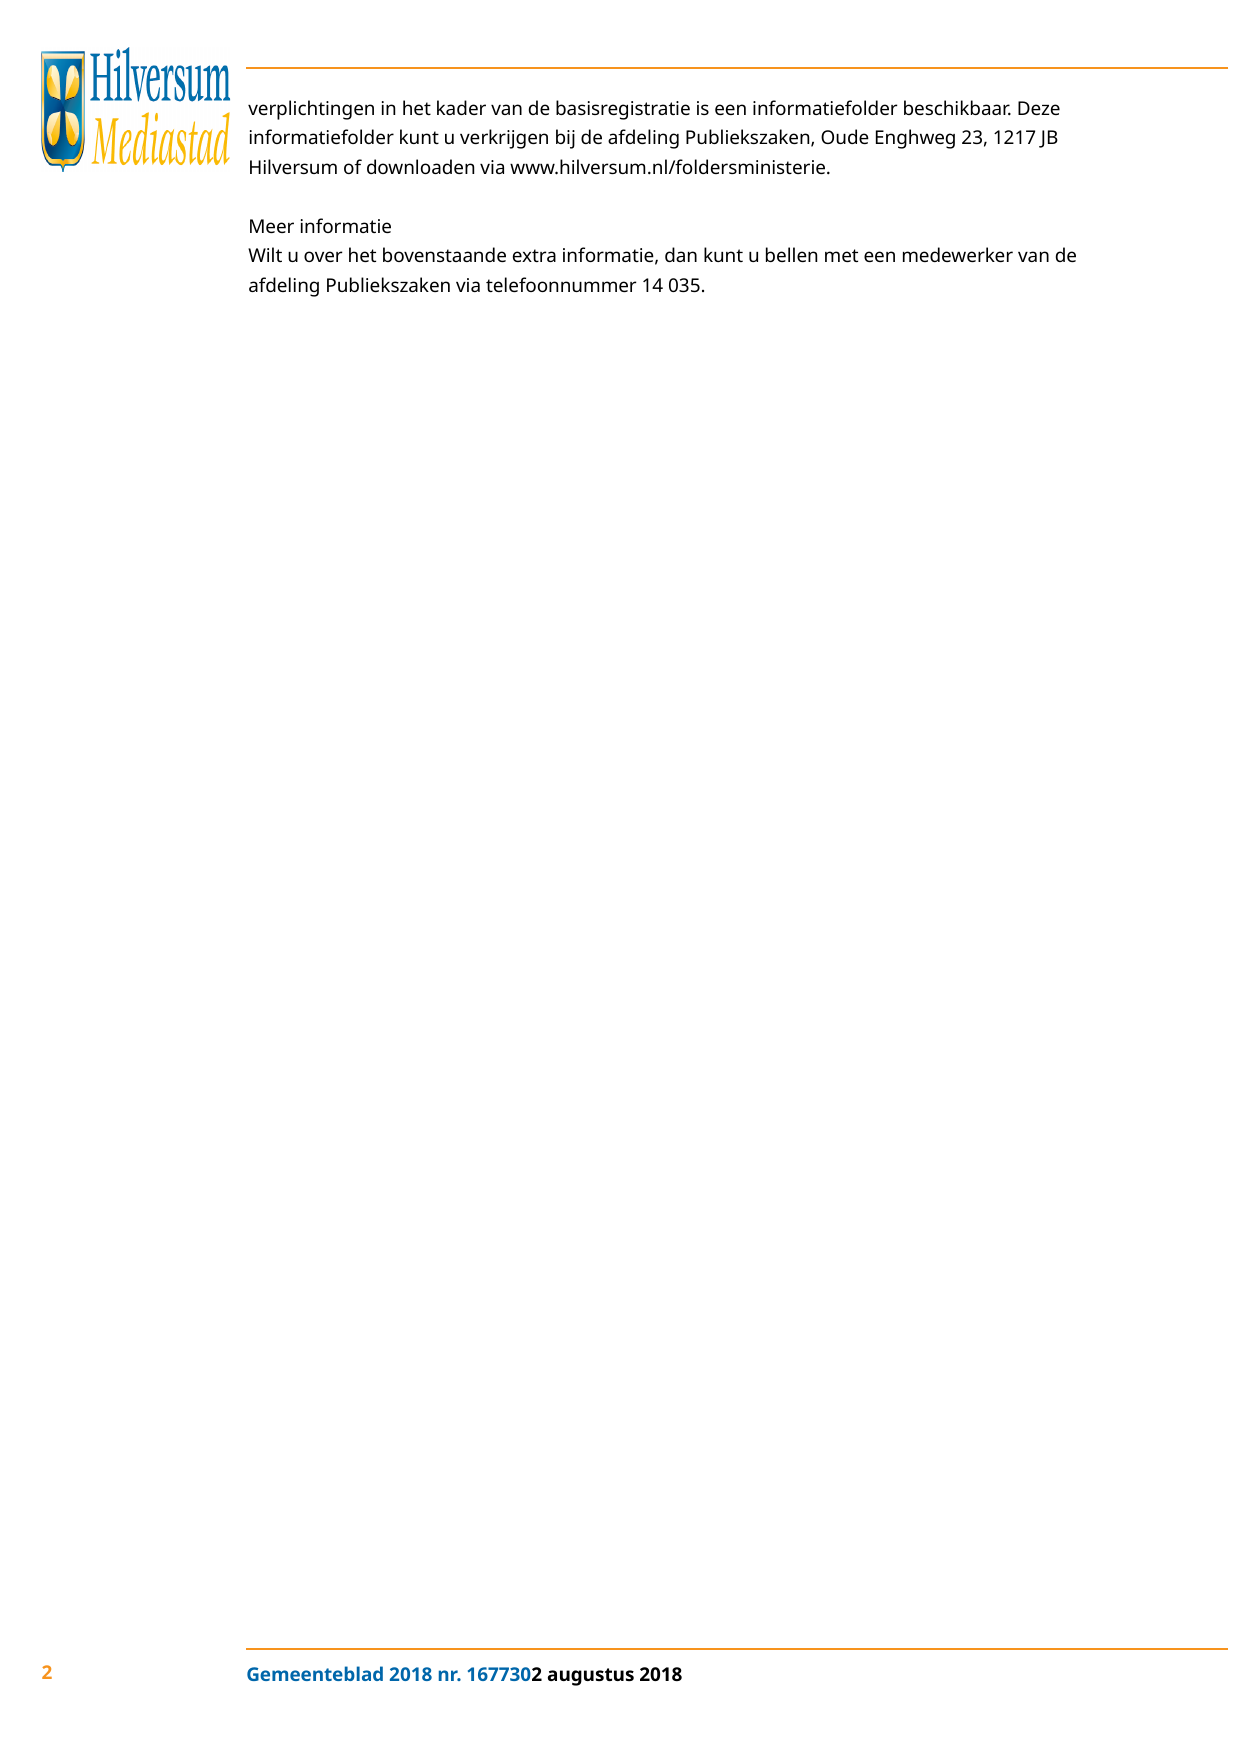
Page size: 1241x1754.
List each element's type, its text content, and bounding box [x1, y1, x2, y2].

text verplichtingen in het kader van de basisregistratie is een informatiefolder beschikbaar. Deze informatiefolder kunt u verkrijgen bij de afdeling Publiekszaken, Oude Enghweg 23, 1217 JB Hilversum of downloaden via www.hilversum.nl/foldersministerie. [248, 95, 1152, 180]
text Meer informatie [248, 213, 1152, 239]
picture [41, 47, 231, 172]
text Wilt u over het bovenstaande extra informatie, dan kunt u bellen met een medewerker van de afdeling Publiekszaken via telefoonnummer 14 035. [248, 243, 1152, 298]
